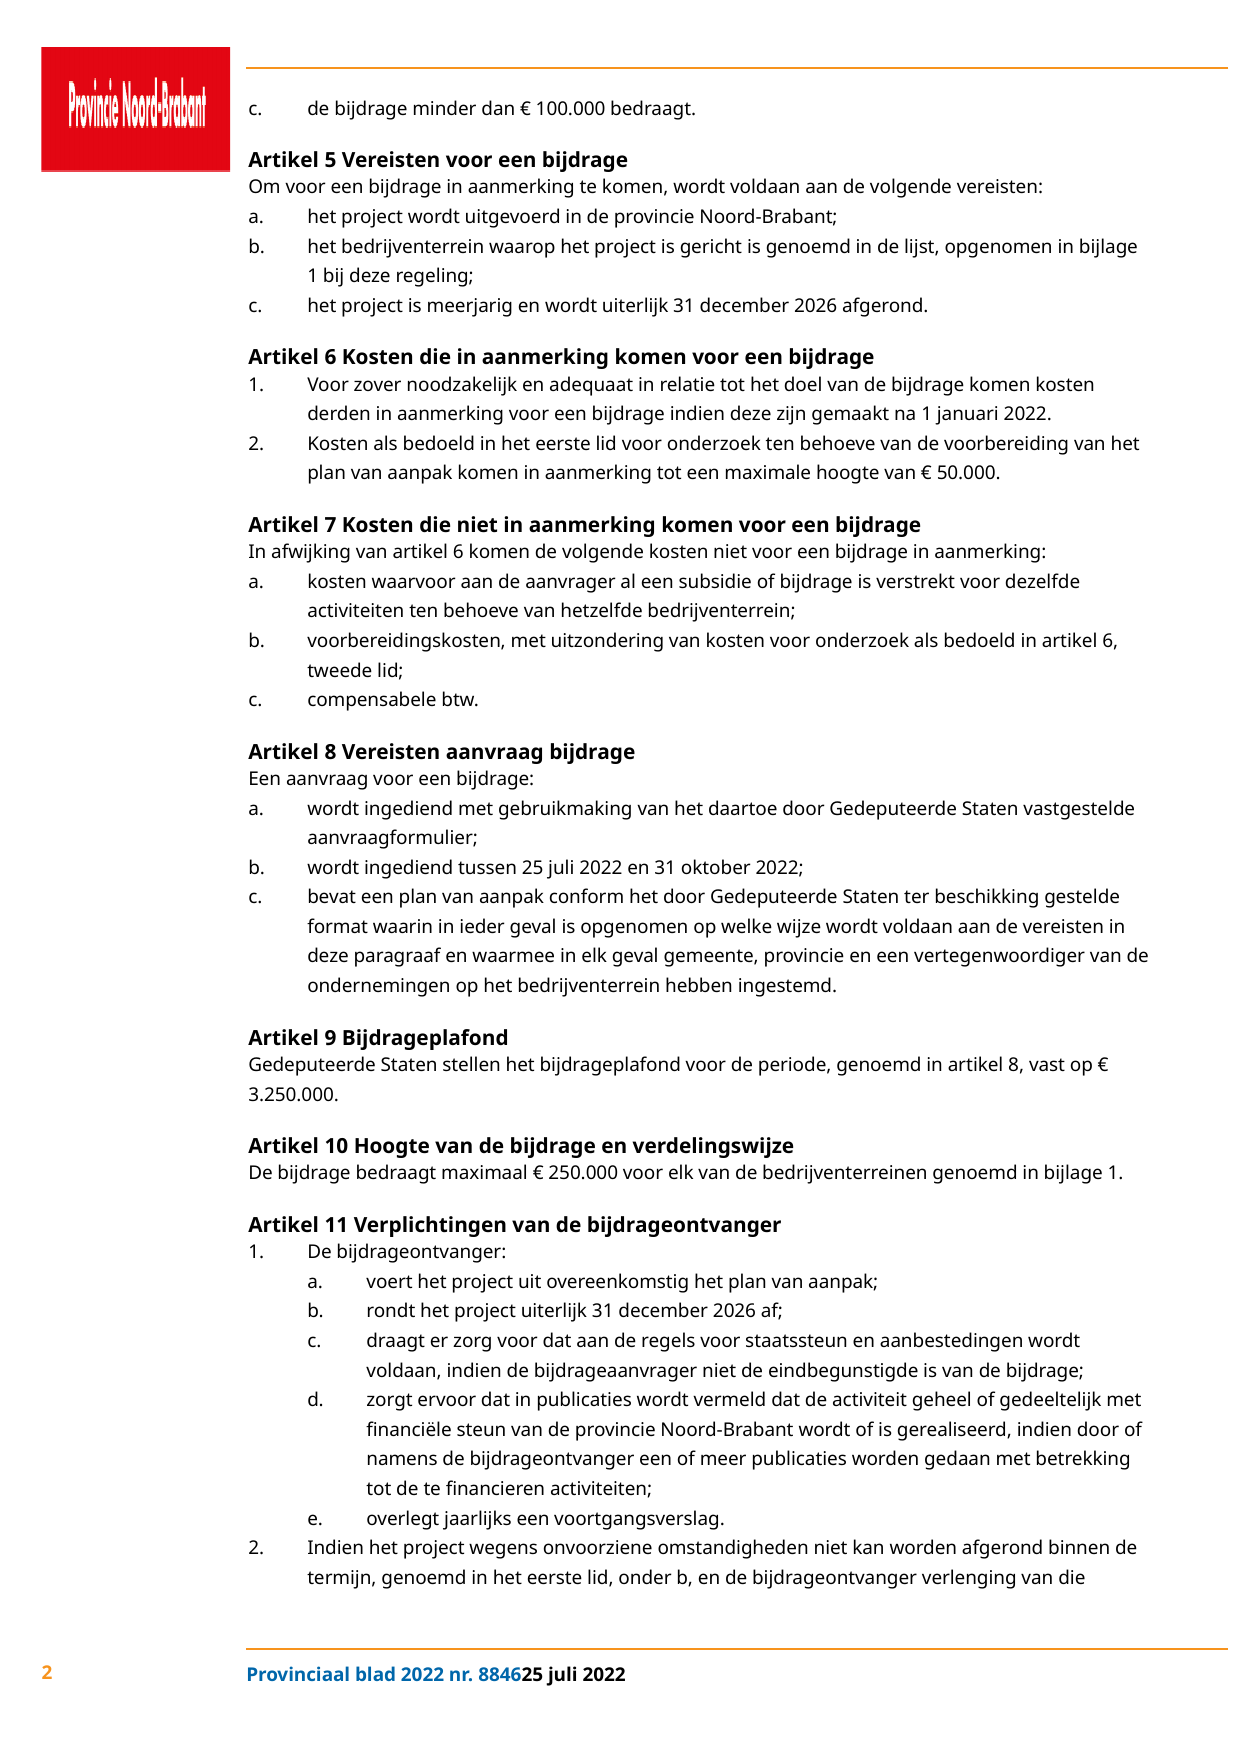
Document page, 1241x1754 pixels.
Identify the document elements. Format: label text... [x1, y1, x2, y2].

text In afwijking van artikel 6 komen de volgende kosten niet voor een bijdrage in aanmerking: [248, 538, 1152, 564]
text Artikel 7 Kosten die niet in aanmerking komen voor een bijdrage [248, 510, 1152, 538]
list zorgt ervoor dat in publicaties wordt vermeld dat de activiteit geheel of gedeeltelijk met financiële steun van de provincie Noord-Brabant wordt of is gerealiseerd, indien door of namens de bijdrageontvanger een of meer publicaties worden gedaan met betrekking tot de te financieren activiteiten; [307, 1386, 1152, 1501]
text Artikel 5 Vereisten voor een bijdrage [248, 145, 1152, 174]
text Om voor een bijdrage in aanmerking te komen, wordt voldaan aan de volgende vereisten: [248, 174, 1152, 199]
list compensabele btw. [248, 686, 1152, 712]
list de bijdrage minder dan € 100.000 bedraagt. [248, 95, 1152, 121]
list wordt ingediend met gebruikmaking van het daartoe door Gedeputeerde Staten vastgestelde aanvraagformulier; [248, 795, 1152, 850]
text De bijdrage bedraagt maximaal € 250.000 voor elk van de bedrijventerreinen genoemd in bijlage 1. [248, 1159, 1152, 1185]
text Een aanvraag voor een bijdrage: [248, 765, 1152, 791]
text Artikel 8 Vereisten aanvraag bijdrage [248, 737, 1152, 765]
list rondt het project uiterlijk 31 december 2026 af; [307, 1298, 1152, 1323]
list Voor zover noodzakelijk en adequaat in relatie tot het doel van de bijdrage komen kosten derden in aanmerking voor een bijdrage indien deze zijn gemaakt na 1 januari 2022. [248, 371, 1152, 426]
list voorbereidingskosten, met uitzondering van kosten voor onderzoek als bedoeld in artikel 6, tweede lid; [248, 627, 1152, 682]
text Artikel 9 Bijdrageplafond [248, 1023, 1152, 1051]
list bevat een plan van aanpak conform het door Gedeputeerde Staten ter beschikking gestelde format waarin in ieder geval is opgenomen op welke wijze wordt voldaan aan de vereisten in deze paragraaf en waarmee in elk geval gemeente, provincie en een vertegenwoordiger van de ondernemingen op het bedrijventerrein hebben ingestemd. [248, 883, 1152, 998]
list Indien het project wegens onvoorziene omstandigheden niet kan worden afgerond binnen de termijn, genoemd in het eerste lid, onder b, en de bijdrageontvanger verlenging van die [248, 1534, 1152, 1589]
list het project wordt uitgevoerd in de provincie Noord-Brabant; [248, 203, 1152, 229]
picture [41, 47, 231, 172]
list het bedrijventerrein waarop het project is gericht is genoemd in de lijst, opgenomen in bijlage 1 bij deze regeling; [248, 233, 1152, 288]
list De bijdrageontvanger: [248, 1238, 1152, 1264]
list draagt er zorg voor dat aan de regels voor staatssteun en aanbestedingen wordt voldaan, indien de bijdrageaanvrager niet de eindbegunstigde is van de bijdrage; [307, 1327, 1152, 1382]
list wordt ingediend tussen 25 juli 2022 en 31 oktober 2022; [248, 854, 1152, 880]
text Artikel 6 Kosten die in aanmerking komen voor een bijdrage [248, 342, 1152, 371]
list kosten waarvoor aan de aanvrager al een subsidie of bijdrage is verstrekt voor dezelfde activiteiten ten behoeve van hetzelfde bedrijventerrein; [248, 568, 1152, 623]
list overlegt jaarlijks een voortgangsverslag. [307, 1505, 1152, 1530]
text Artikel 10 Hoogte van de bijdrage en verdelingswijze [248, 1131, 1152, 1159]
text Artikel 11 Verplichtingen van de bijdrageontvanger [248, 1210, 1152, 1238]
text Gedeputeerde Staten stellen het bijdrageplafond voor de periode, genoemd in artikel 8, vast op € 3.250.000. [248, 1051, 1152, 1106]
list voert het project uit overeenkomstig het plan van aanpak; [307, 1268, 1152, 1294]
list het project is meerjarig en wordt uiterlijk 31 december 2026 afgerond. [248, 292, 1152, 318]
list Kosten als bedoeld in het eerste lid voor onderzoek ten behoeve van de voorbereiding van het plan van aanpak komen in aanmerking tot een maximale hoogte van € 50.000. [248, 430, 1152, 485]
